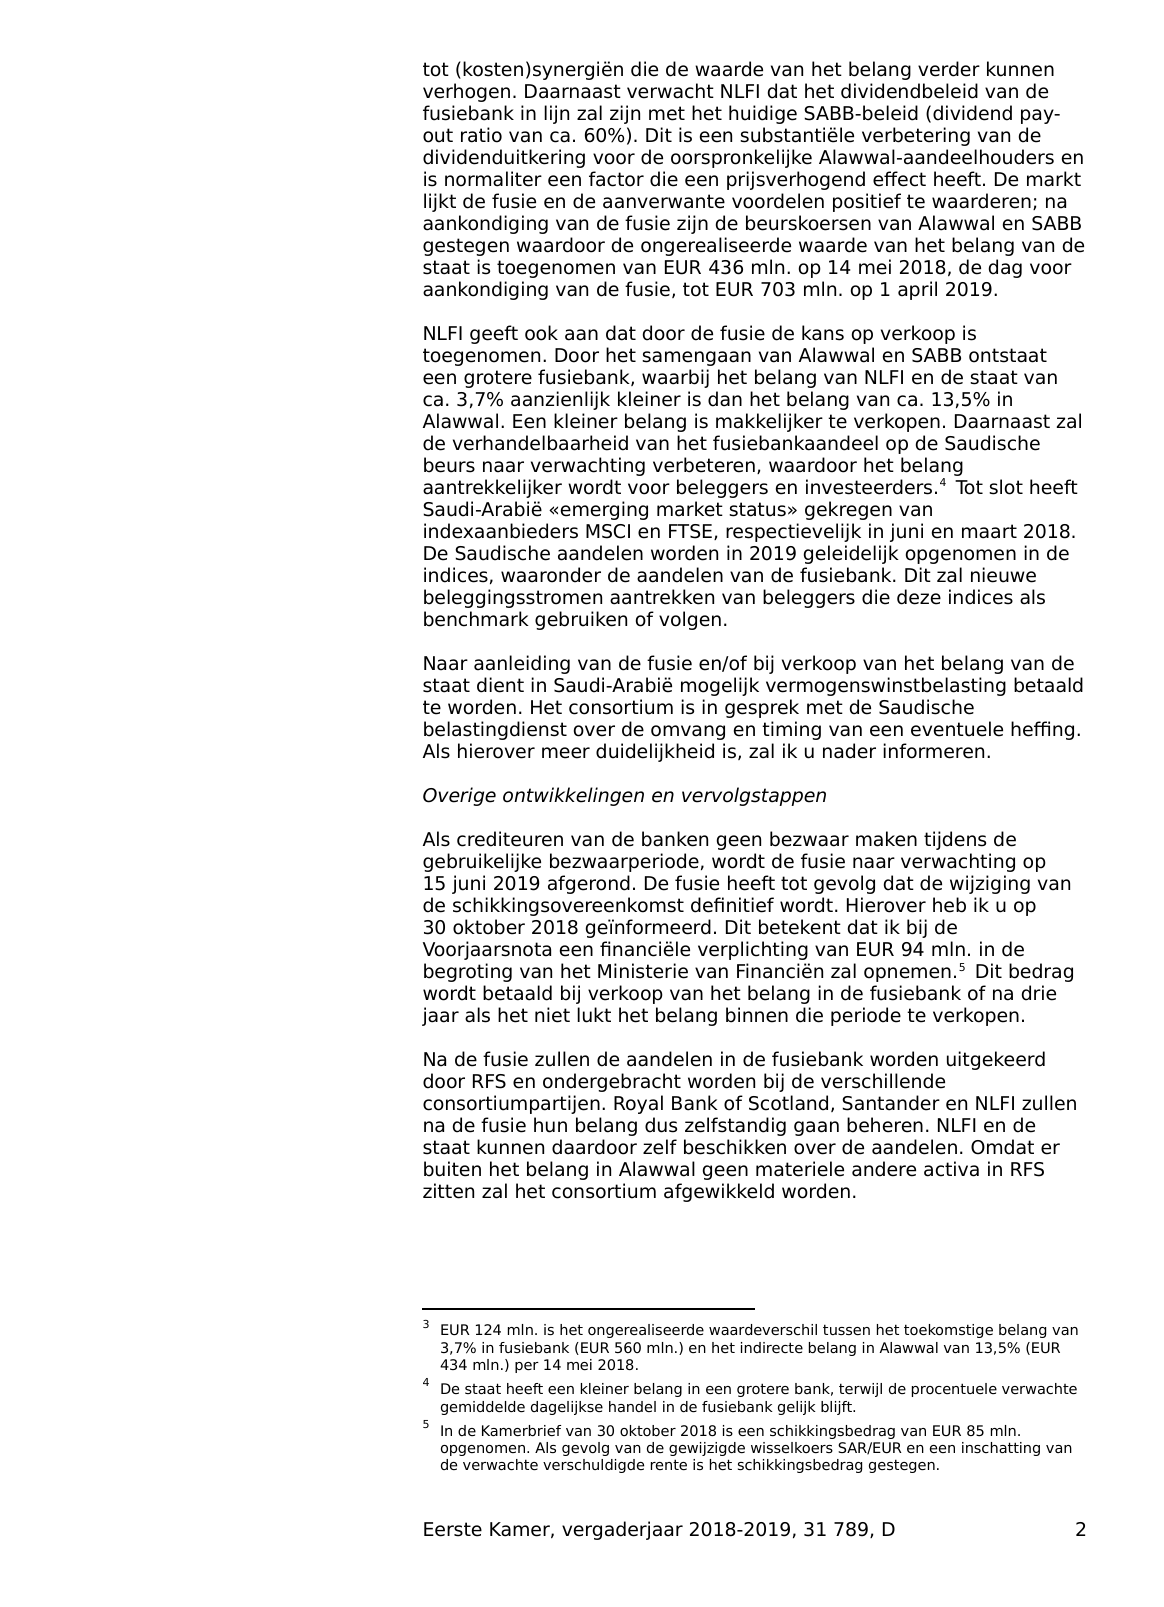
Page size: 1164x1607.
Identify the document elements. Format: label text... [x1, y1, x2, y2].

text De staat heeft een kleiner belang in een grotere bank, terwijl de procentuele verwachte gemiddelde dagelijkse handel in de fusiebank gelijk blijft. [422, 1377, 1087, 1416]
text NLFI geeft ook aan dat door de fusie de kans op verkoop is toegenomen. Door het samengaan van Alawwal en SABB ontstaat een grotere fusiebank, waarbij het belang van NLFI en de staat van ca. 3,7% aanzienlijk kleiner is dan het belang van ca. 13,5% in Alawwal. Een kleiner belang is makkelijker te verkopen. Daarnaast zal de verhandelbaarheid van het fusiebankaandeel op de Saudische beurs naar verwachting verbeteren, waardoor het belang aantrekkelijker wordt voor beleggers en investeerders. Tot slot heeft Saudi-Arabië «emerging market status» gekregen van indexaanbieders MSCI en FTSE, respectievelijk in juni en maart 2018. De Saudische aandelen worden in 2019 geleidelijk opgenomen in de indices, waaronder de aandelen van de fusiebank. Dit zal nieuwe beleggingsstromen aantrekken van beleggers die deze indices als benchmark gebruiken of volgen. [422, 323, 1087, 631]
text tot (kosten)synergiën die de waarde van het belang verder kunnen verhogen. Daarnaast verwacht NLFI dat het dividendbeleid van de fusiebank in lijn zal zijn met het huidige SABB-beleid (dividend pay-out ratio van ca. 60%). Dit is een substantiële verbetering van de dividenduitkering voor de oorspronkelijke Alawwal-aandeelhouders en is normaliter een factor die een prijsverhogend effect heeft. De markt lijkt de fusie en de aanverwante voordelen positief te waarderen; na aankondiging van de fusie zijn de beurskoersen van Alawwal en SABB gestegen waardoor de ongerealiseerde waarde van het belang van de staat is toegenomen van EUR 436 mln. op 14 mei 2018, de dag voor aankondiging van de fusie, tot EUR 703 mln. op 1 april 2019. [422, 59, 1087, 301]
subtitle Overige ontwikkelingen en vervolgstappen [422, 785, 1087, 807]
text Als crediteuren van de banken geen bezwaar maken tijdens de gebruikelijke bezwaarperiode, wordt de fusie naar verwachting op 15 juni 2019 afgerond. De fusie heeft tot gevolg dat de wijziging van de schikkingsovereenkomst definitief wordt. Hierover heb ik u op 30 oktober 2018 geïnformeerd. Dit betekent dat ik bij de Voorjaarsnota een financiële verplichting van EUR 94 mln. in de begroting van het Ministerie van Financiën zal opnemen. Dit bedrag wordt betaald bij verkoop van het belang in de fusiebank of na drie jaar als het niet lukt het belang binnen die periode te verkopen. [422, 829, 1087, 1027]
text EUR 124 mln. is het ongerealiseerde waardeverschil tussen het toekomstige belang van 3,7% in fusiebank (EUR 560 mln.) en het indirecte belang in Alawwal van 13,5% (EUR 434 mln.) per 14 mei 2018. [422, 1318, 1087, 1374]
text Na de fusie zullen de aandelen in de fusiebank worden uitgekeerd door RFS en ondergebracht worden bij de verschillende consortiumpartijen. Royal Bank of Scotland, Santander en NLFI zullen na de fusie hun belang dus zelfstandig gaan beheren. NLFI en de staat kunnen daardoor zelf beschikken over de aandelen. Omdat er buiten het belang in Alawwal geen materiele andere activa in RFS zitten zal het consortium afgewikkeld worden. [422, 1049, 1087, 1203]
text Naar aanleiding van de fusie en/of bij verkoop van het belang van de staat dient in Saudi-Arabië mogelijk vermogenswinstbelasting betaald te worden. Het consortium is in gesprek met de Saudische belastingdienst over de omvang en timing van een eventuele heffing. Als hierover meer duidelijkheid is, zal ik u nader informeren. [422, 653, 1087, 763]
text In de Kamerbrief van 30 oktober 2018 is een schikkingsbedrag van EUR 85 mln. opgenomen. Als gevolg van de gewijzigde wisselkoers SAR/EUR en een inschatting van de verwachte verschuldigde rente is het schikkingsbedrag gestegen. [422, 1418, 1087, 1474]
